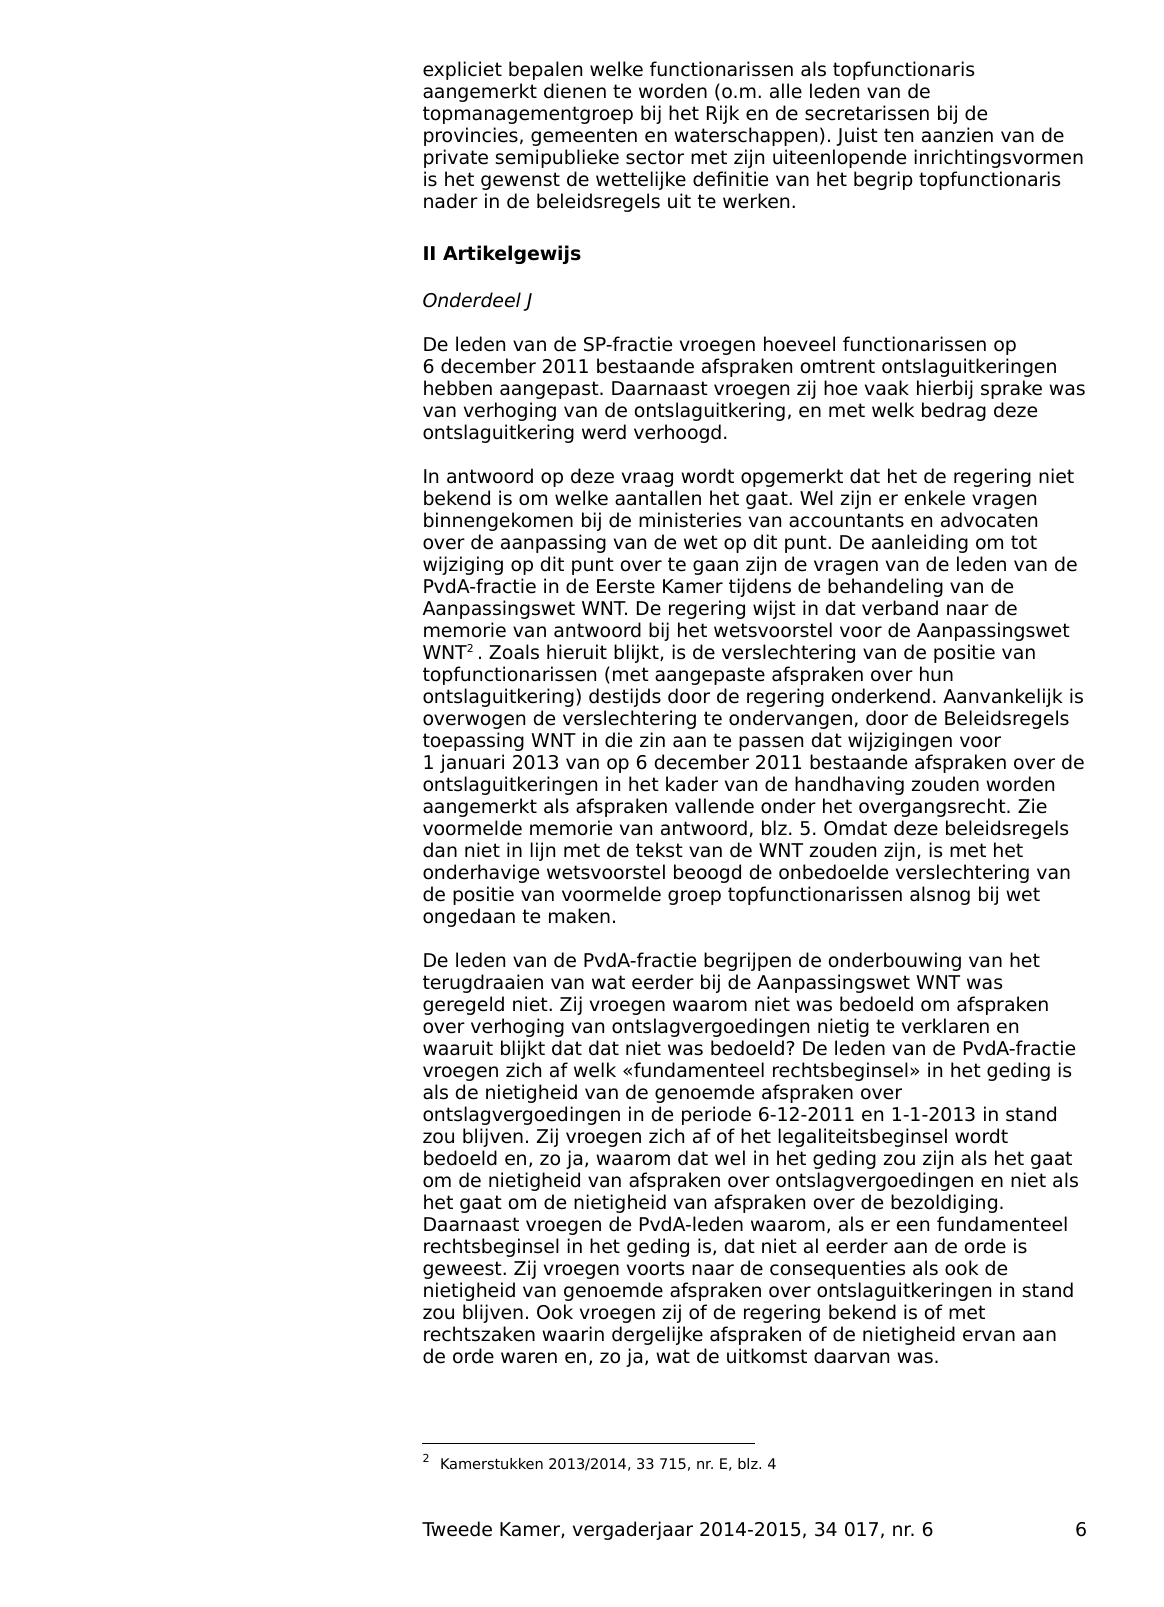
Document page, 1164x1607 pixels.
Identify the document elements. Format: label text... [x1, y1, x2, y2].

text expliciet bepalen welke functionarissen als topfunctionaris aangemerkt dienen te worden (o.m. alle leden van de topmanagementgroep bij het Rijk en de secretarissen bij de provincies, gemeenten en waterschappen). Juist ten aanzien van de private semipublieke sector met zijn uiteenlopende inrichtingsvormen is het gewenst de wettelijke definitie van het begrip topfunctionaris nader in de beleidsregels uit te werken. [422, 59, 1087, 213]
text Kamerstukken 2013/2014, 33 715, nr. E, blz. 4 [422, 1452, 1087, 1474]
text De leden van de PvdA-fractie begrijpen de onderbouwing van het terugdraaien van wat eerder bij de Aanpassingswet WNT was geregeld niet. Zij vroegen waarom niet was bedoeld om afspraken over verhoging van ontslagvergoedingen nietig te verklaren en waaruit blijkt dat dat niet was bedoeld? De leden van de PvdA-fractie vroegen zich af welk «fundamenteel rechtsbeginsel» in het geding is als de nietigheid van de genoemde afspraken over ontslagvergoedingen in de periode 6-12-2011 en 1-1-2013 in stand zou blijven. Zij vroegen zich af of het legaliteitsbeginsel wordt bedoeld en, zo ja, waarom dat wel in het geding zou zijn als het gaat om de nietigheid van afspraken over ontslagvergoedingen en niet als het gaat om de nietigheid van afspraken over de bezoldiging. Daarnaast vroegen de PvdA-leden waarom, als er een fundamenteel rechtsbeginsel in het geding is, dat niet al eerder aan de orde is geweest. Zij vroegen voorts naar de consequenties als ook de nietigheid van genoemde afspraken over ontslaguitkeringen in stand zou blijven. Ook vroegen zij of de regering bekend is of met rechtszaken waarin dergelijke afspraken of de nietigheid ervan aan de orde waren en, zo ja, wat de uitkomst daarvan was. [422, 950, 1087, 1367]
subtitle Onderdeel J [422, 290, 1087, 312]
text In antwoord op deze vraag wordt opgemerkt dat het de regering niet bekend is om welke aantallen het gaat. Wel zijn er enkele vragen binnengekomen bij de ministeries van accountants en advocaten over de aanpassing van de wet op dit punt. De aanleiding om tot wijziging op dit punt over te gaan zijn de vragen van de leden van de PvdA-fractie in de Eerste Kamer tijdens de behandeling van de Aanpassingswet WNT. De regering wijst in dat verband naar de memorie van antwoord bij het wetsvoorstel voor de Aanpassingswet WNT. Zoals hieruit blijkt, is de verslechtering van de positie van topfunctionarissen (met aangepaste afspraken over hun ontslaguitkering) destijds door de regering onderkend. Aanvankelijk is overwogen de verslechtering te ondervangen, door de Beleidsregels toepassing WNT in die zin aan te passen dat wijzigingen voor 1 januari 2013 van op 6 december 2011 bestaande afspraken over de ontslaguitkeringen in het kader van de handhaving zouden worden aangemerkt als afspraken vallende onder het overgangsrecht. Zie voormelde memorie van antwoord, blz. 5. Omdat deze beleidsregels dan niet in lijn met de tekst van de WNT zouden zijn, is met het onderhavige wetsvoorstel beoogd de onbedoelde verslechtering van de positie van voormelde groep topfunctionarissen alsnog bij wet ongedaan te maken. [422, 466, 1087, 928]
text De leden van de SP-fractie vroegen hoeveel functionarissen op 6 december 2011 bestaande afspraken omtrent ontslaguitkeringen hebben aangepast. Daarnaast vroegen zij hoe vaak hierbij sprake was van verhoging van de ontslaguitkering, en met welk bedrag deze ontslaguitkering werd verhoogd. [422, 334, 1087, 444]
subtitle II Artikelgewijs [422, 243, 1087, 265]
